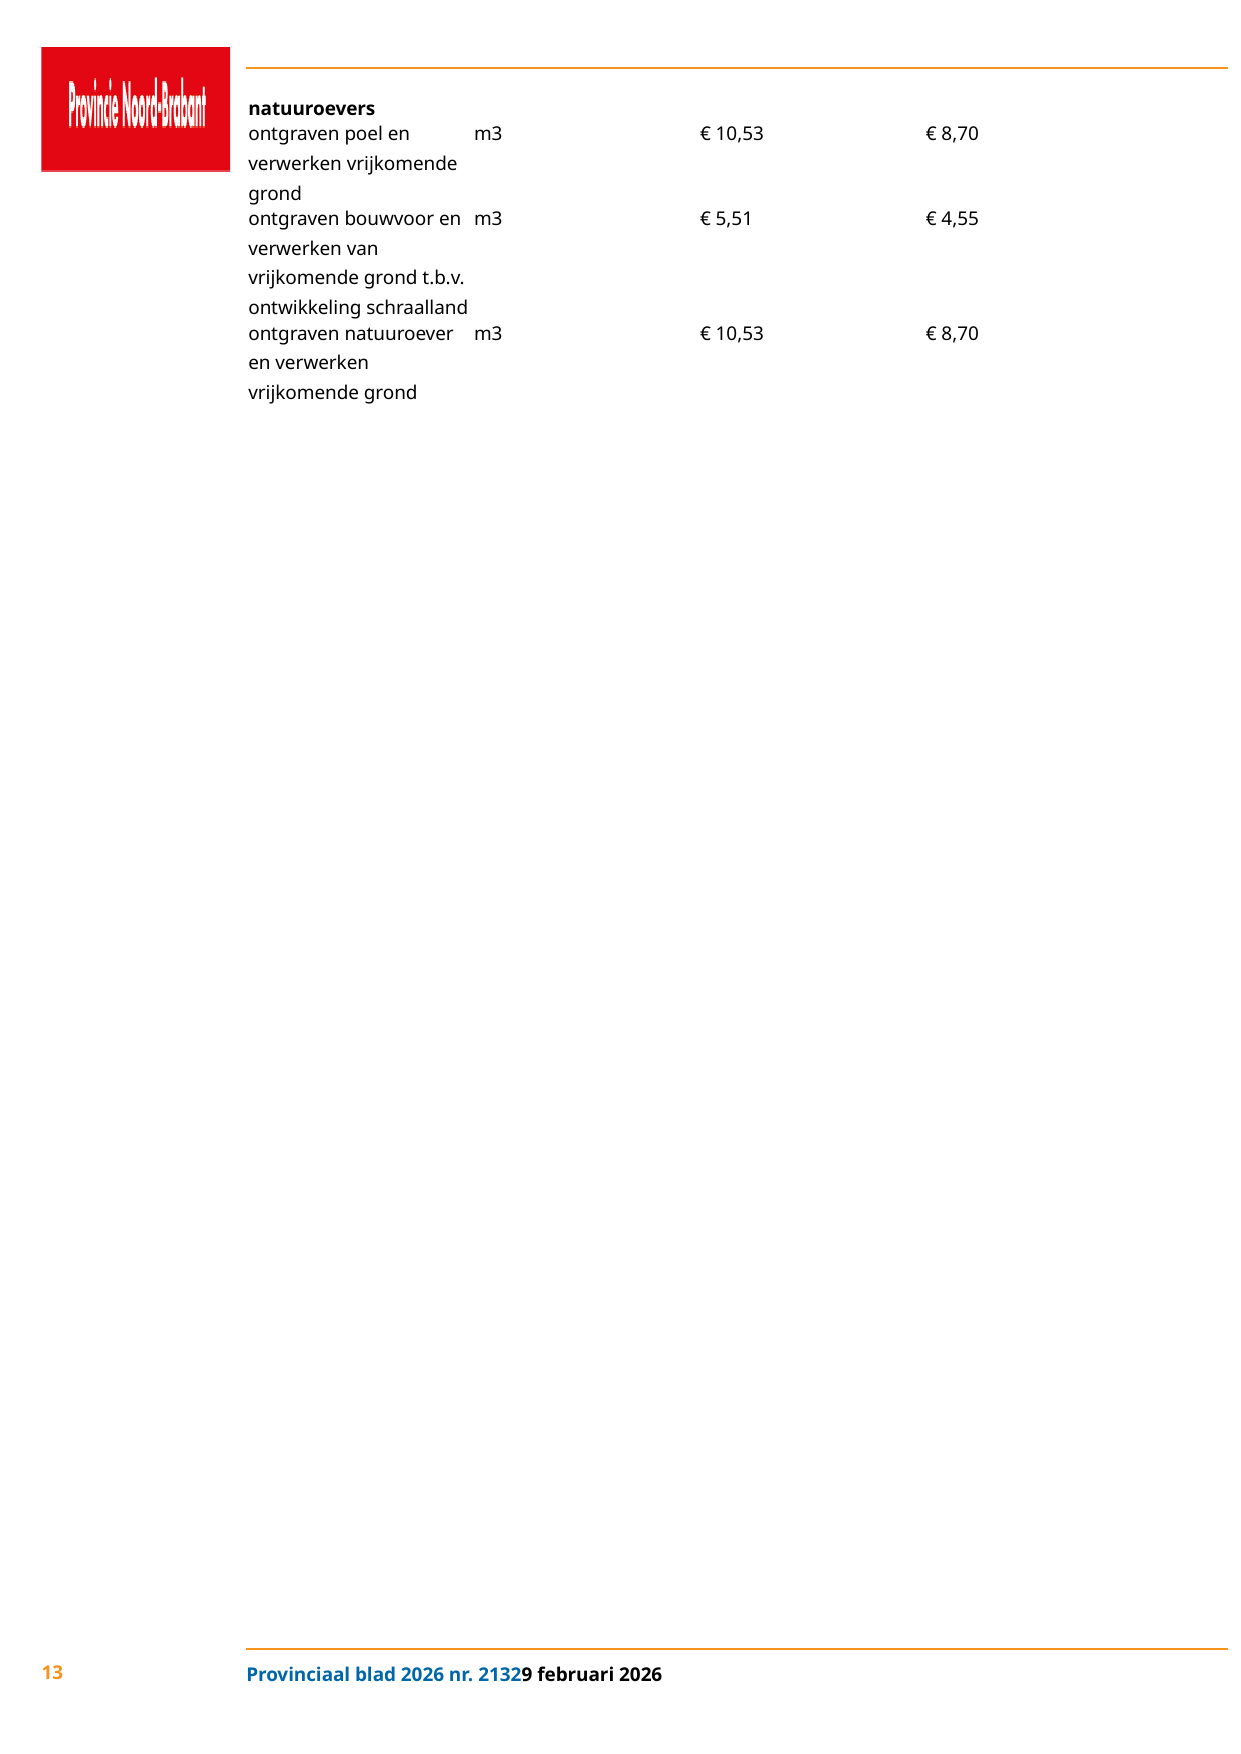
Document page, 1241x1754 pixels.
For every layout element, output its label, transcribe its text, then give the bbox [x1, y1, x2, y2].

table_cell m3 [474, 205, 700, 320]
table_cell natuuroevers [248, 95, 474, 121]
table_cell [700, 95, 926, 121]
table_cell [926, 95, 1152, 121]
table_cell [474, 95, 700, 121]
table_cell € 4,55 [926, 205, 1152, 320]
table_cell ontgraven poel en verwerken vrijkomende grond [248, 121, 474, 205]
table_cell € 8,70 [926, 121, 1152, 205]
table_cell € 10,53 [700, 121, 926, 205]
picture [41, 47, 231, 172]
table_cell ontgraven bouwvoor en verwerken van vrijkomende grond t.b.v. ontwikkeling schraalland [248, 205, 474, 320]
table_cell € 10,53 [700, 320, 926, 405]
table_cell m3 [474, 121, 700, 205]
table_cell ontgraven natuuroever en verwerken vrijkomende grond [248, 320, 474, 405]
table_cell € 8,70 [926, 320, 1152, 405]
table_cell m3 [474, 320, 700, 405]
table_cell € 5,51 [700, 205, 926, 320]
